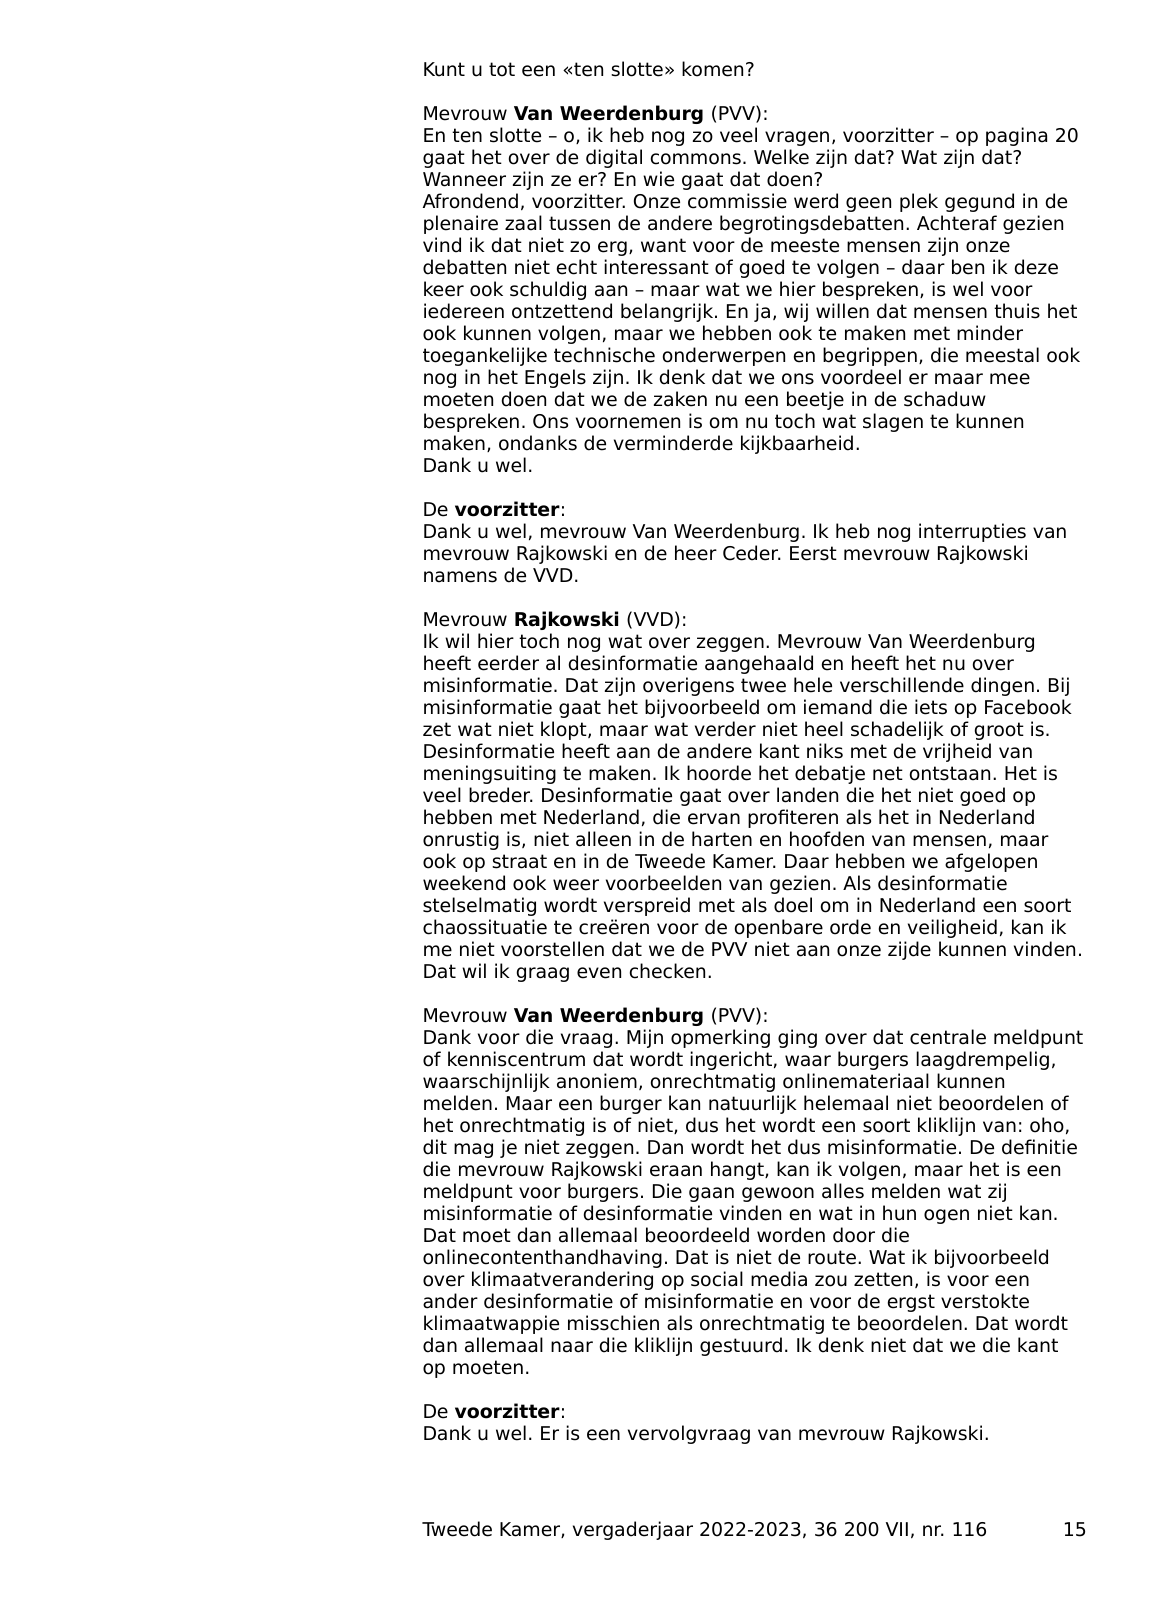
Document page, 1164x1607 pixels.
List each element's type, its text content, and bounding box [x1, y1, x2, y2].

text Mevrouw Van Weerdenburg (PVV): [422, 103, 1087, 125]
text Dank u wel. Er is een vervolgvraag van mevrouw Rajkowski. [422, 1423, 1087, 1445]
text Ik wil hier toch nog wat over zeggen. Mevrouw Van Weerdenburg heeft eerder al desinformatie aangehaald en heeft het nu over misinformatie. Dat zijn overigens twee hele verschillende dingen. Bij misinformatie gaat het bijvoorbeeld om iemand die iets op Facebook zet wat niet klopt, maar wat verder niet heel schadelijk of groot is. Desinformatie heeft aan de andere kant niks met de vrijheid van meningsuiting te maken. Ik hoorde het debatje net ontstaan. Het is veel breder. Desinformatie gaat over landen die het niet goed op hebben met Nederland, die ervan profiteren als het in Nederland onrustig is, niet alleen in de harten en hoofden van mensen, maar ook op straat en in de Tweede Kamer. Daar hebben we afgelopen weekend ook weer voorbeelden van gezien. Als desinformatie stelselmatig wordt verspreid met als doel om in Nederland een soort chaossituatie te creëren voor de openbare orde en veiligheid, kan ik me niet voorstellen dat we de PVV niet aan onze zijde kunnen vinden. Dat wil ik graag even checken. [422, 631, 1087, 983]
text Dank voor die vraag. Mijn opmerking ging over dat centrale meldpunt of kenniscentrum dat wordt ingericht, waar burgers laagdrempelig, waarschijnlijk anoniem, onrechtmatig onlinemateriaal kunnen melden. Maar een burger kan natuurlijk helemaal niet beoordelen of het onrechtmatig is of niet, dus het wordt een soort kliklijn van: oho, dit mag je niet zeggen. Dan wordt het dus misinformatie. De definitie die mevrouw Rajkowski eraan hangt, kan ik volgen, maar het is een meldpunt voor burgers. Die gaan gewoon alles melden wat zij misinformatie of desinformatie vinden en wat in hun ogen niet kan. Dat moet dan allemaal beoordeeld worden door die onlinecontenthandhaving. Dat is niet de route. Wat ik bijvoorbeeld over klimaatverandering op social media zou zetten, is voor een ander desinformatie of misinformatie en voor de ergst verstokte klimaatwappie misschien als onrechtmatig te beoordelen. Dat wordt dan allemaal naar die kliklijn gestuurd. Ik denk niet dat we die kant op moeten. [422, 1027, 1087, 1379]
text Afrondend, voorzitter. Onze commissie werd geen plek gegund in de plenaire zaal tussen de andere begrotingsdebatten. Achteraf gezien vind ik dat niet zo erg, want voor de meeste mensen zijn onze debatten niet echt interessant of goed te volgen – daar ben ik deze keer ook schuldig aan – maar wat we hier bespreken, is wel voor iedereen ontzettend belangrijk. En ja, wij willen dat mensen thuis het ook kunnen volgen, maar we hebben ook te maken met minder toegankelijke technische onderwerpen en begrippen, die meestal ook nog in het Engels zijn. Ik denk dat we ons voordeel er maar mee moeten doen dat we de zaken nu een beetje in de schaduw bespreken. Ons voornemen is om nu toch wat slagen te kunnen maken, ondanks de verminderde kijkbaarheid. [422, 191, 1087, 455]
text Mevrouw Van Weerdenburg (PVV): [422, 1005, 1087, 1027]
text De voorzitter: [422, 1401, 1087, 1423]
text Kunt u tot een «ten slotte» komen? [422, 59, 1087, 81]
text Dank u wel. [422, 455, 1087, 477]
text Dank u wel, mevrouw Van Weerdenburg. Ik heb nog interrupties van mevrouw Rajkowski en de heer Ceder. Eerst mevrouw Rajkowski namens de VVD. [422, 521, 1087, 587]
text En ten slotte – o, ik heb nog zo veel vragen, voorzitter – op pagina 20 gaat het over de digital commons. Welke zijn dat? Wat zijn dat? Wanneer zijn ze er? En wie gaat dat doen? [422, 125, 1087, 191]
text Mevrouw Rajkowski (VVD): [422, 609, 1087, 631]
text De voorzitter: [422, 499, 1087, 521]
